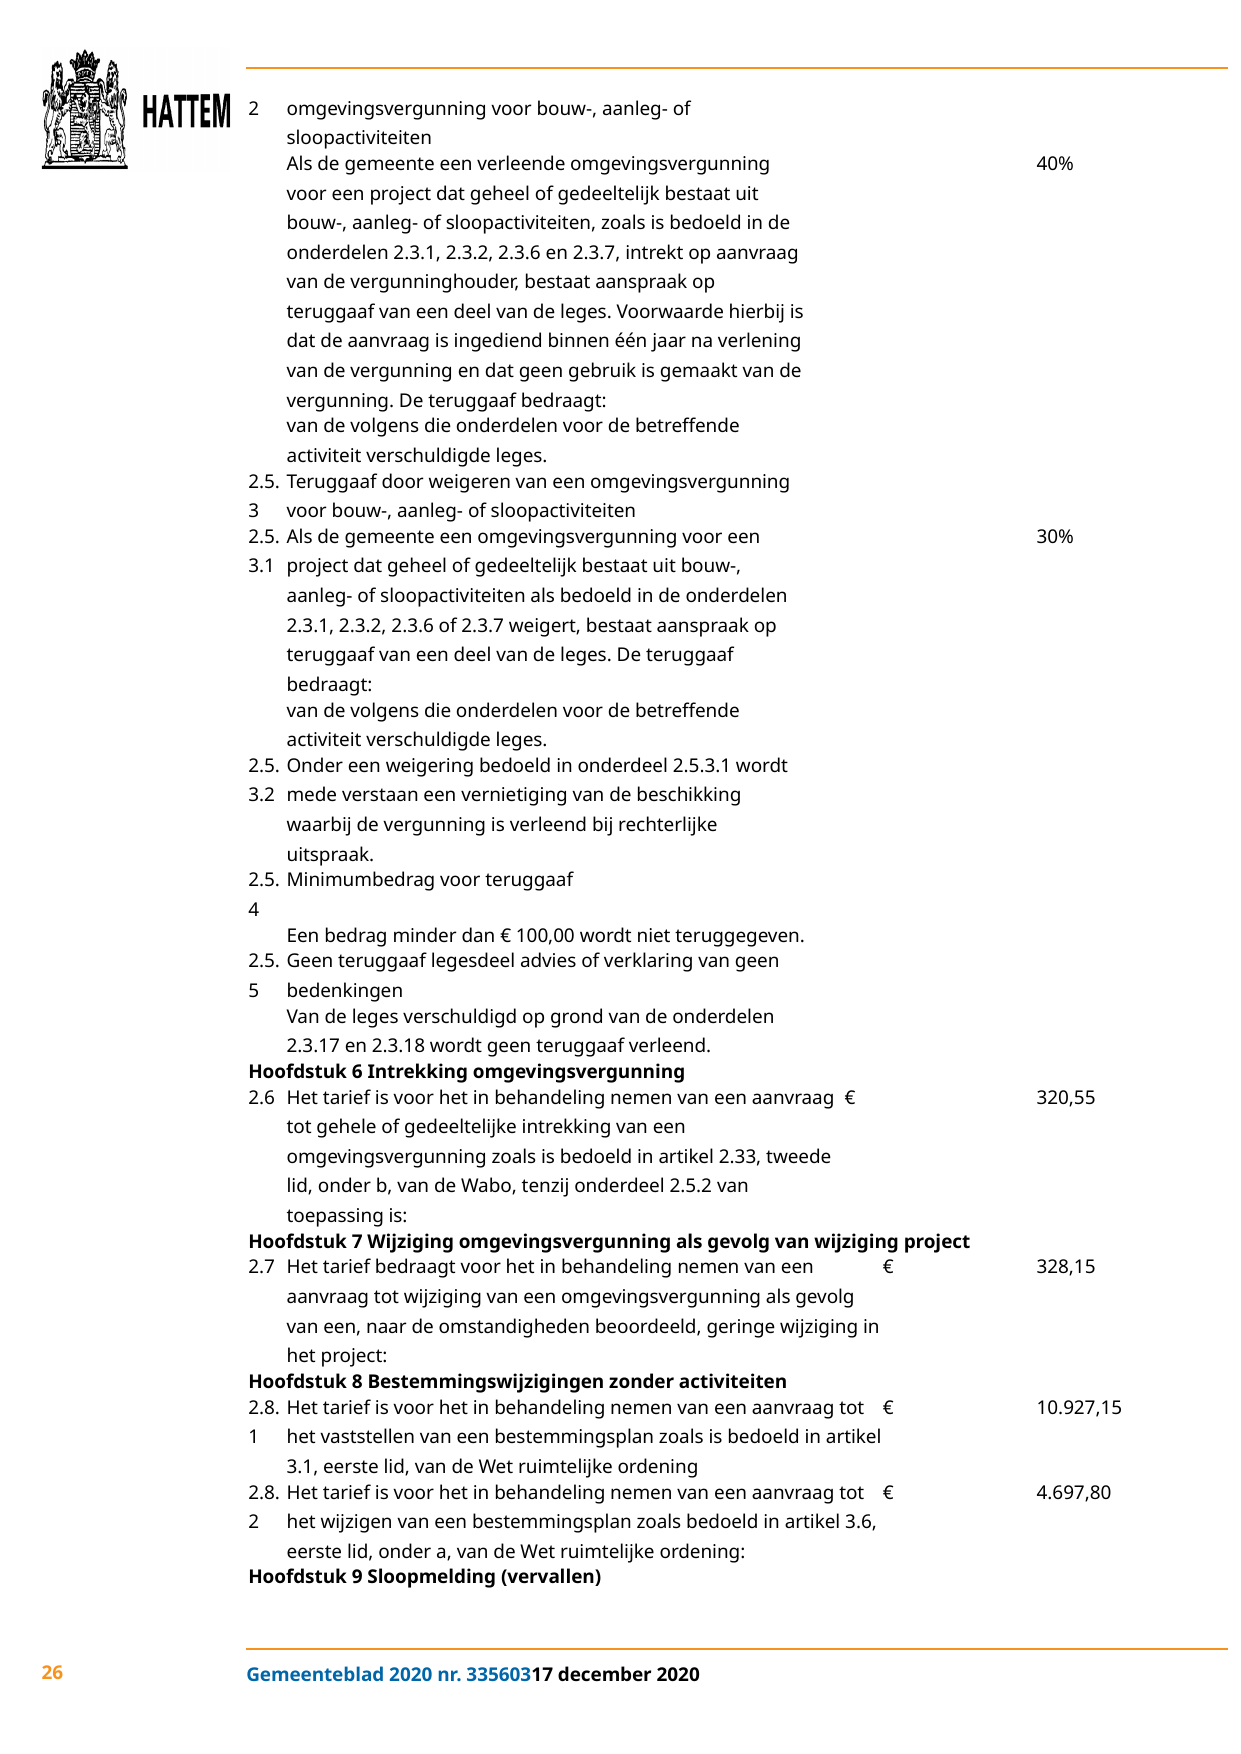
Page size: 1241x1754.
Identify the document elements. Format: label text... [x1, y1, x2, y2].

table_cell Hoofdstuk 8 Bestemmingswijzigingen zonder activiteiten [248, 1368, 1152, 1394]
table_cell 2.5.5 [248, 948, 286, 1003]
table_cell 10.927,15 [1036, 1394, 1152, 1479]
table_cell Onder een weigering bedoeld in onderdeel 2.5.3.1 wordt mede verstaan een vernietiging van de beschikking waarbij de vergunning is verleend bij rechterlijke uitspraak. [286, 752, 806, 867]
table_cell Het tarief is voor het in behandeling nemen van een aanvraag tot gehele of gedeeltelijke intrekking van een omgevingsvergunning zoals is bedoeld in artikel 2.33, tweede lid, onder b, van de Wabo, tenzij onderdeel 2.5.2 van toepassing is: [286, 1084, 844, 1228]
table_cell [1036, 1003, 1152, 1058]
table_cell 2.5.4 [248, 867, 286, 922]
table_cell 328,15 [1036, 1254, 1152, 1368]
picture [41, 47, 231, 172]
table_cell [248, 1003, 286, 1058]
table_cell Als de gemeente een verleende omgevingsvergunning voor een project dat geheel of gedeeltelijk bestaat uit bouw-, aanleg- of sloopactiviteiten, zoals is bedoeld in de onderdelen 2.3.1, 2.3.2, 2.3.6 en 2.3.7, intrekt op aanvraag van de vergunninghouder, bestaat aanspraak op teruggaaf van een deel van de leges. Voorwaarde hierbij is dat de aanvraag is ingediend binnen één jaar na verlening van de vergunning en dat geen gebruik is gemaakt van de vergunning. De teruggaaf bedraagt: [286, 150, 806, 412]
table_cell 2.5.3.1 [248, 523, 286, 697]
table_cell Teruggaaf door weigeren van een omgevingsvergunning voor bouw-, aanleg- of sloopactiviteiten [286, 468, 806, 523]
table_cell 2.5.3 [248, 468, 286, 523]
table_cell Van de leges verschuldigd op grond van de onderdelen 2.3.17 en 2.3.18 wordt geen teruggaaf verleend. [286, 1003, 806, 1058]
table_cell € [883, 1394, 1036, 1479]
table_cell € [844, 1084, 1036, 1228]
table_cell [1036, 922, 1152, 948]
table_cell [806, 1003, 1036, 1058]
table_cell [806, 413, 1036, 468]
table_cell [248, 922, 286, 948]
table_cell 2.6 [248, 1084, 286, 1228]
table_cell van de volgens die onderdelen voor de betreffende activiteit verschuldigde leges. [286, 697, 806, 752]
table_cell 4.697,80 [1036, 1479, 1152, 1564]
table_cell [806, 150, 1036, 412]
table_cell 2.5.3.2 [248, 752, 286, 867]
table_cell 320,55 [1036, 1084, 1152, 1228]
table_cell [1036, 948, 1152, 1003]
table_cell [806, 948, 1036, 1003]
table_cell [1036, 752, 1152, 867]
table_cell [248, 150, 286, 412]
table_cell Hoofdstuk 9 Sloopmelding (vervallen) [248, 1564, 1152, 1589]
table_cell [806, 922, 1036, 948]
table_cell Het tarief is voor het in behandeling nemen van een aanvraag tot het wijzigen van een bestemmingsplan zoals bedoeld in artikel 3.6, eerste lid, onder a, van de Wet ruimtelijke ordening: [286, 1479, 883, 1564]
table_cell 40% [1036, 150, 1152, 412]
table_cell Het tarief bedraagt voor het in behandeling nemen van een aanvraag tot wijziging van een omgevingsvergunning als gevolg van een, naar de omstandigheden beoordeeld, geringe wijziging in het project: [286, 1254, 883, 1368]
table_cell [806, 867, 1036, 922]
table_cell [806, 468, 1036, 523]
table_cell van de volgens die onderdelen voor de betreffende activiteit verschuldigde leges. [286, 413, 806, 468]
table_cell omgevingsvergunning voor bouw-, aanleg- of sloopactiviteiten [286, 95, 806, 150]
table_cell 2 [248, 95, 286, 150]
table_cell [1036, 867, 1152, 922]
table_cell 2.8.1 [248, 1394, 286, 1479]
table_cell Hoofdstuk 7 Wijziging omgevingsvergunning als gevolg van wijziging project [248, 1228, 1152, 1254]
table_cell [1036, 413, 1152, 468]
table_cell Hoofdstuk 6 Intrekking omgevingsvergunning [248, 1058, 1152, 1084]
table_cell 2.8.2 [248, 1479, 286, 1564]
table_cell [806, 752, 1036, 867]
table_cell Het tarief is voor het in behandeling nemen van een aanvraag tot het vaststellen van een bestemmingsplan zoals is bedoeld in artikel 3.1, eerste lid, van de Wet ruimtelijke ordening [286, 1394, 883, 1479]
table_cell [248, 413, 286, 468]
table_cell Als de gemeente een omgevingsvergunning voor een project dat geheel of gedeeltelijk bestaat uit bouw-, aanleg- of sloopactiviteiten als bedoeld in de onderdelen 2.3.1, 2.3.2, 2.3.6 of 2.3.7 weigert, bestaat aanspraak op teruggaaf van een deel van de leges. De teruggaaf bedraagt: [286, 523, 806, 697]
table_cell [248, 697, 286, 752]
table_cell 2.7 [248, 1254, 286, 1368]
table_cell 30% [1036, 523, 1152, 697]
table_cell [806, 95, 1036, 150]
table_cell € [883, 1479, 1036, 1564]
table_cell [806, 523, 1036, 697]
table_cell [806, 697, 1036, 752]
table_cell [1036, 95, 1152, 150]
table_cell Geen teruggaaf legesdeel advies of verklaring van geen bedenkingen [286, 948, 806, 1003]
table_cell Een bedrag minder dan € 100,00 wordt niet teruggegeven. [286, 922, 806, 948]
table_cell [1036, 468, 1152, 523]
table_cell € [883, 1254, 1036, 1368]
table_cell Minimumbedrag voor teruggaaf [286, 867, 806, 922]
table_cell [1036, 697, 1152, 752]
